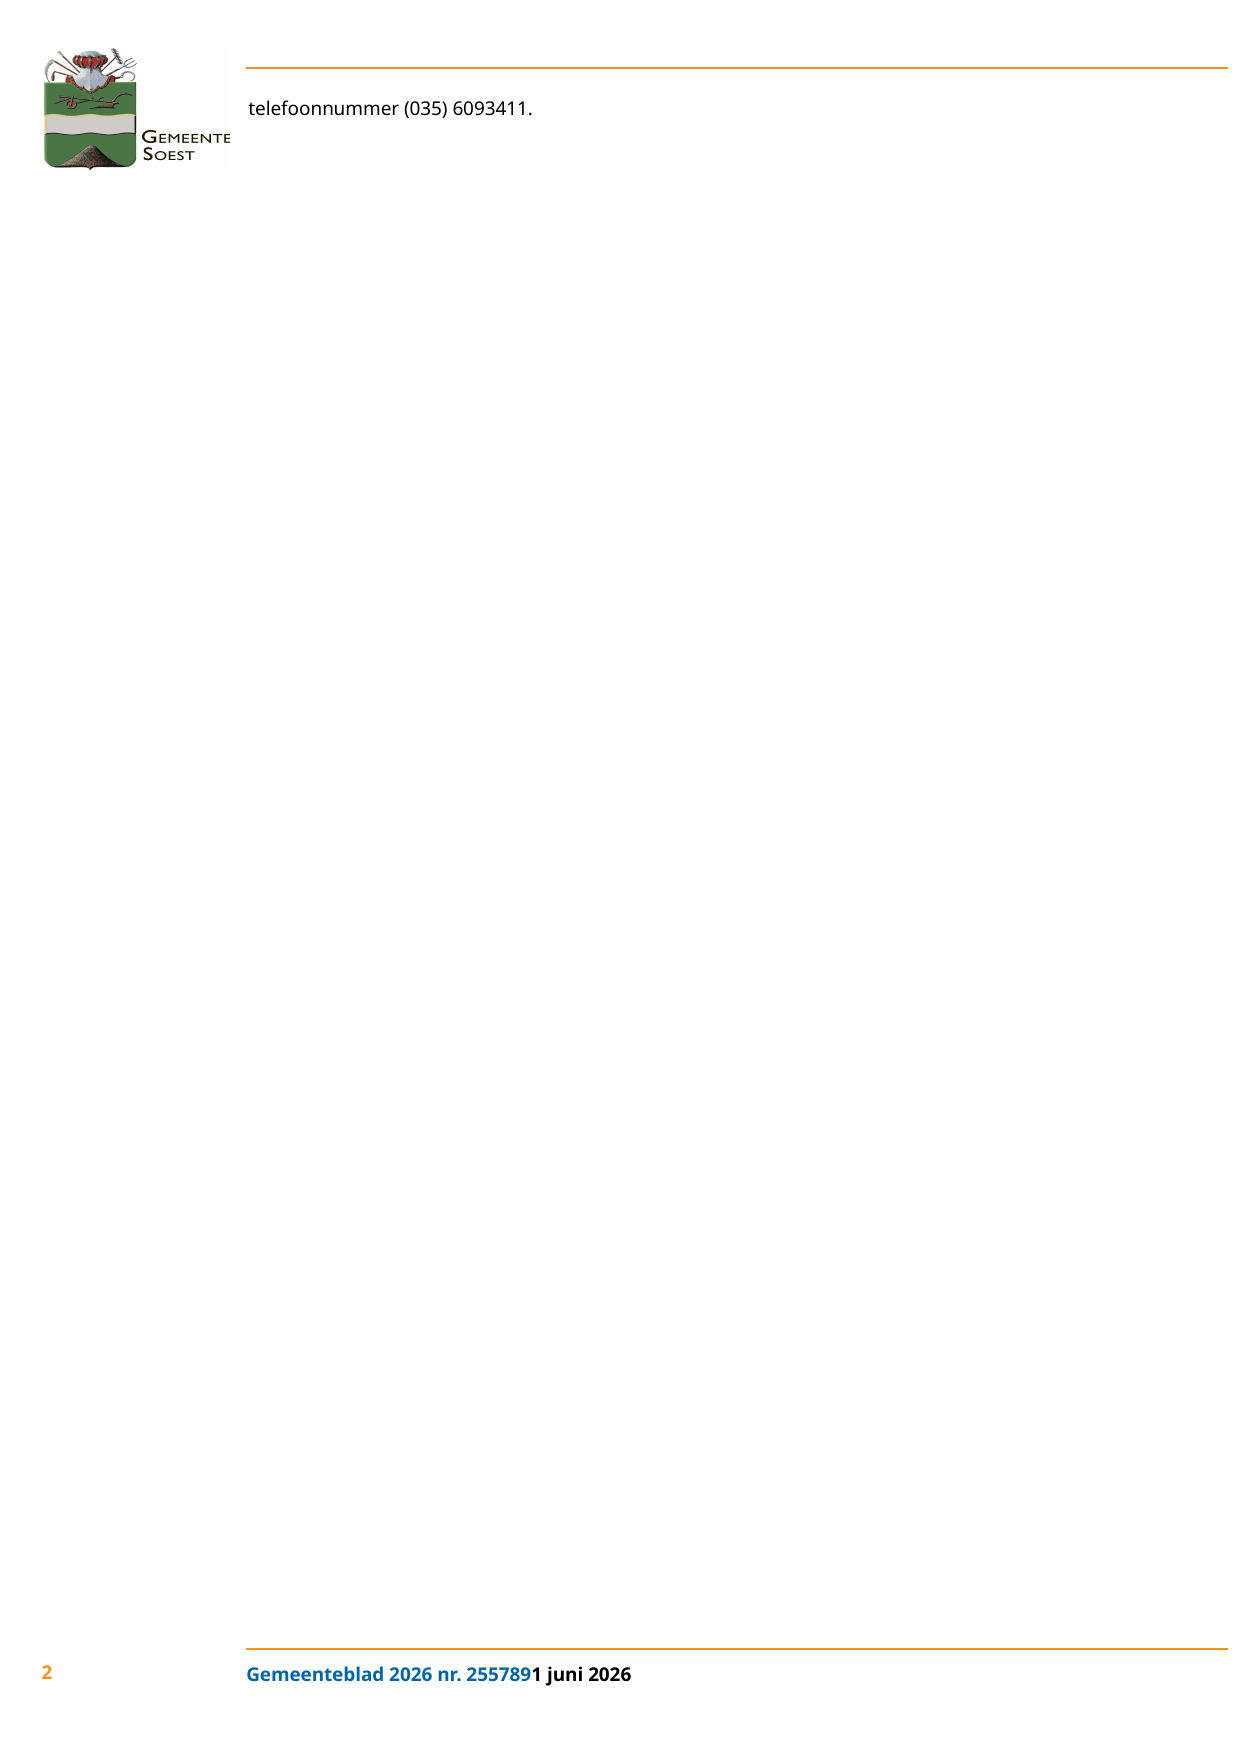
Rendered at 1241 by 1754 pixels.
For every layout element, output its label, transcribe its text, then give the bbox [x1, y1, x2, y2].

text telefoonnummer (035) 6093411. [248, 95, 1152, 121]
picture [41, 47, 231, 172]
